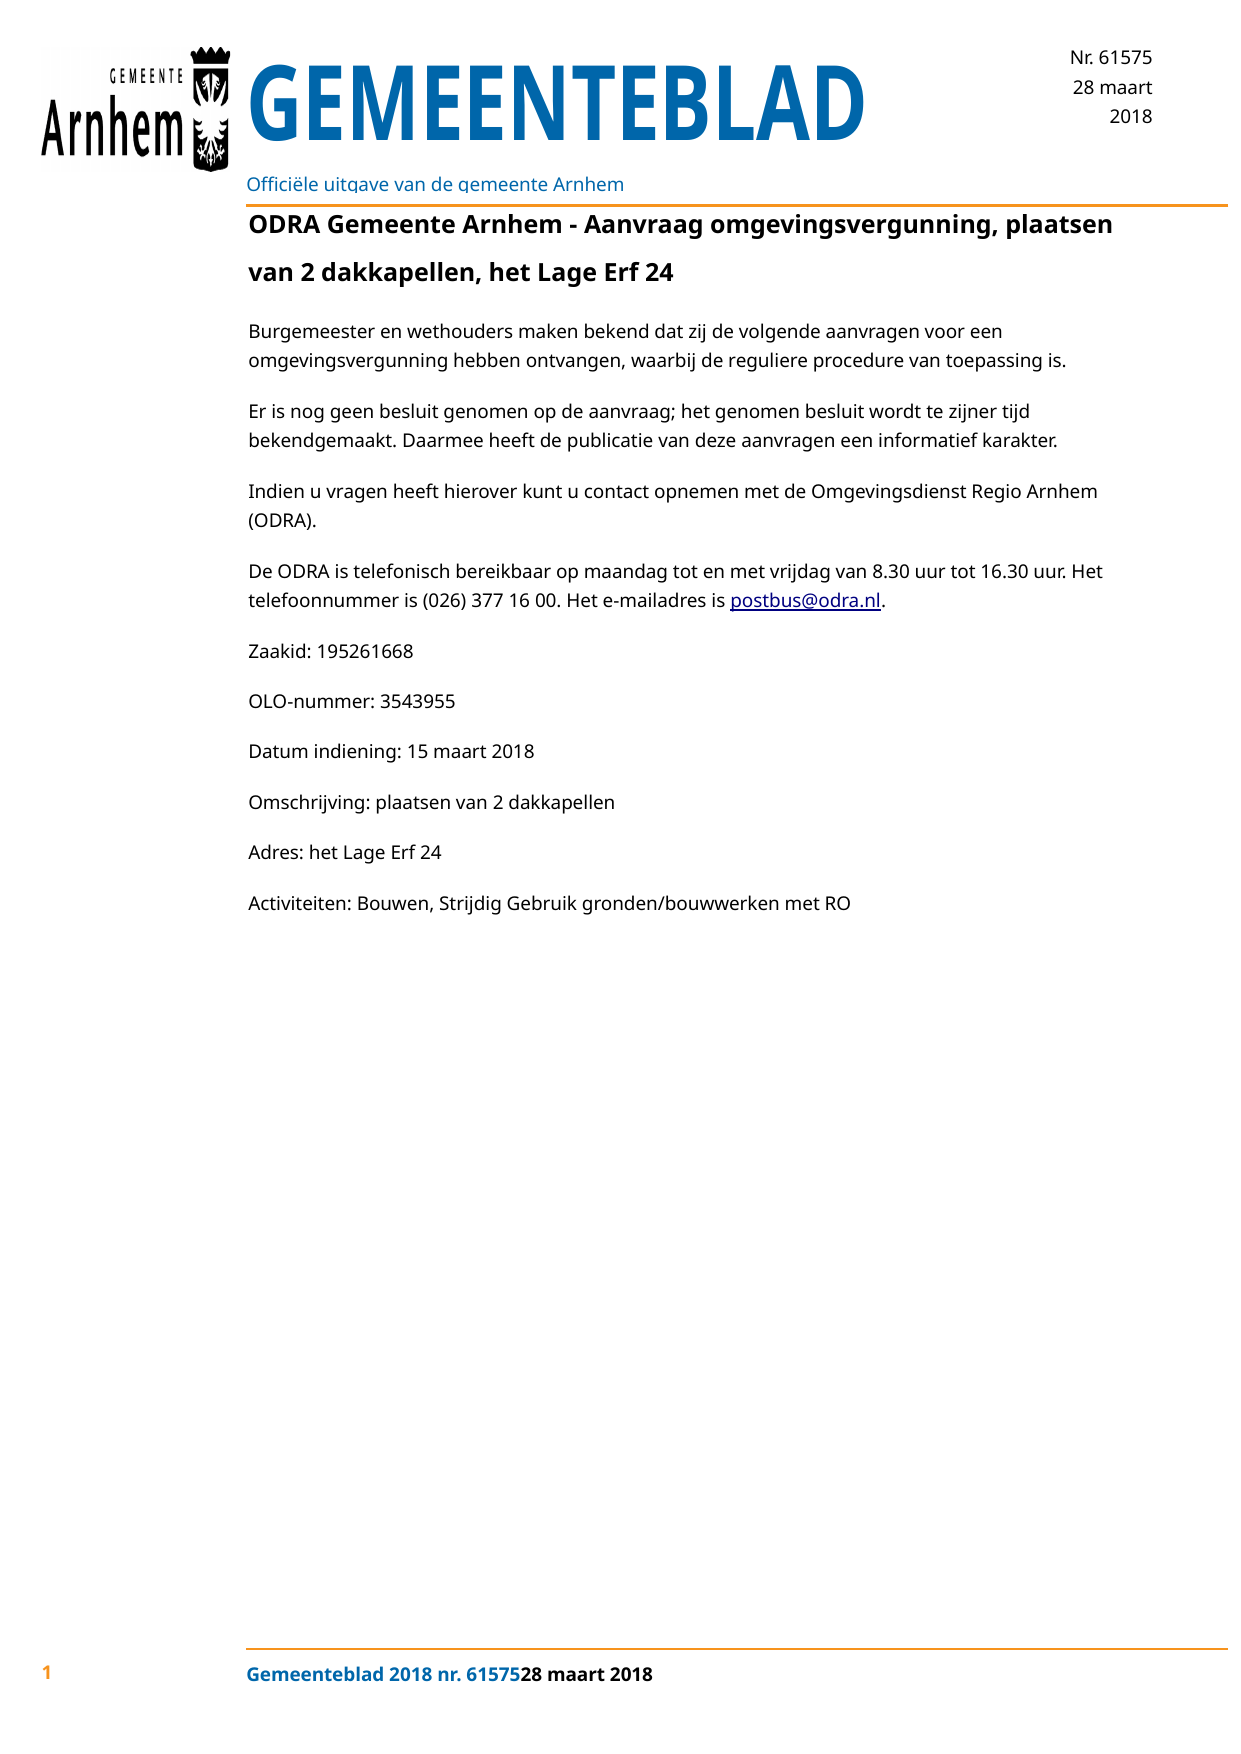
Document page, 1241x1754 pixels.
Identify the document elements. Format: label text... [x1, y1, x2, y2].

text Activiteiten: Bouwen, Strijdig Gebruik gronden/bouwwerken met RO [248, 890, 1152, 916]
text Omschrijving: plaatsen van 2 dakkapellen [248, 789, 1152, 815]
text Indien u vragen heeft hierover kunt u contact opnemen met de Omgevingsdienst Regio Arnhem (ODRA). [248, 478, 1152, 533]
picture [41, 47, 231, 172]
text Zaakid: 195261668 [248, 638, 1152, 664]
text OLO-nummer: 3543955 [248, 688, 1152, 714]
text De ODRA is telefonisch bereikbaar op maandag tot en met vrijdag van 8.30 uur tot 16.30 uur. Het telefoonnummer is (026) 377 16 00. Het e-mailadres is postbus@odra.nl. [248, 558, 1152, 613]
text Burgemeester en wethouders maken bekend dat zij de volgende aanvragen voor een omgevingsvergunning hebben ontvangen, waarbij de reguliere procedure van toepassing is. [248, 318, 1152, 373]
text ODRA Gemeente Arnhem - Aanvraag omgevingsvergunning, plaatsen van 2 dakkapellen, het Lage Erf 24 [248, 207, 1152, 288]
text Adres: het Lage Erf 24 [248, 839, 1152, 865]
text Er is nog geen besluit genomen op de aanvraag; het genomen besluit wordt te zijner tijd bekendgemaakt. Daarmee heeft de publicatie van deze aanvragen een informatief karakter. [248, 398, 1152, 453]
text Datum indiening: 15 maart 2018 [248, 739, 1152, 764]
